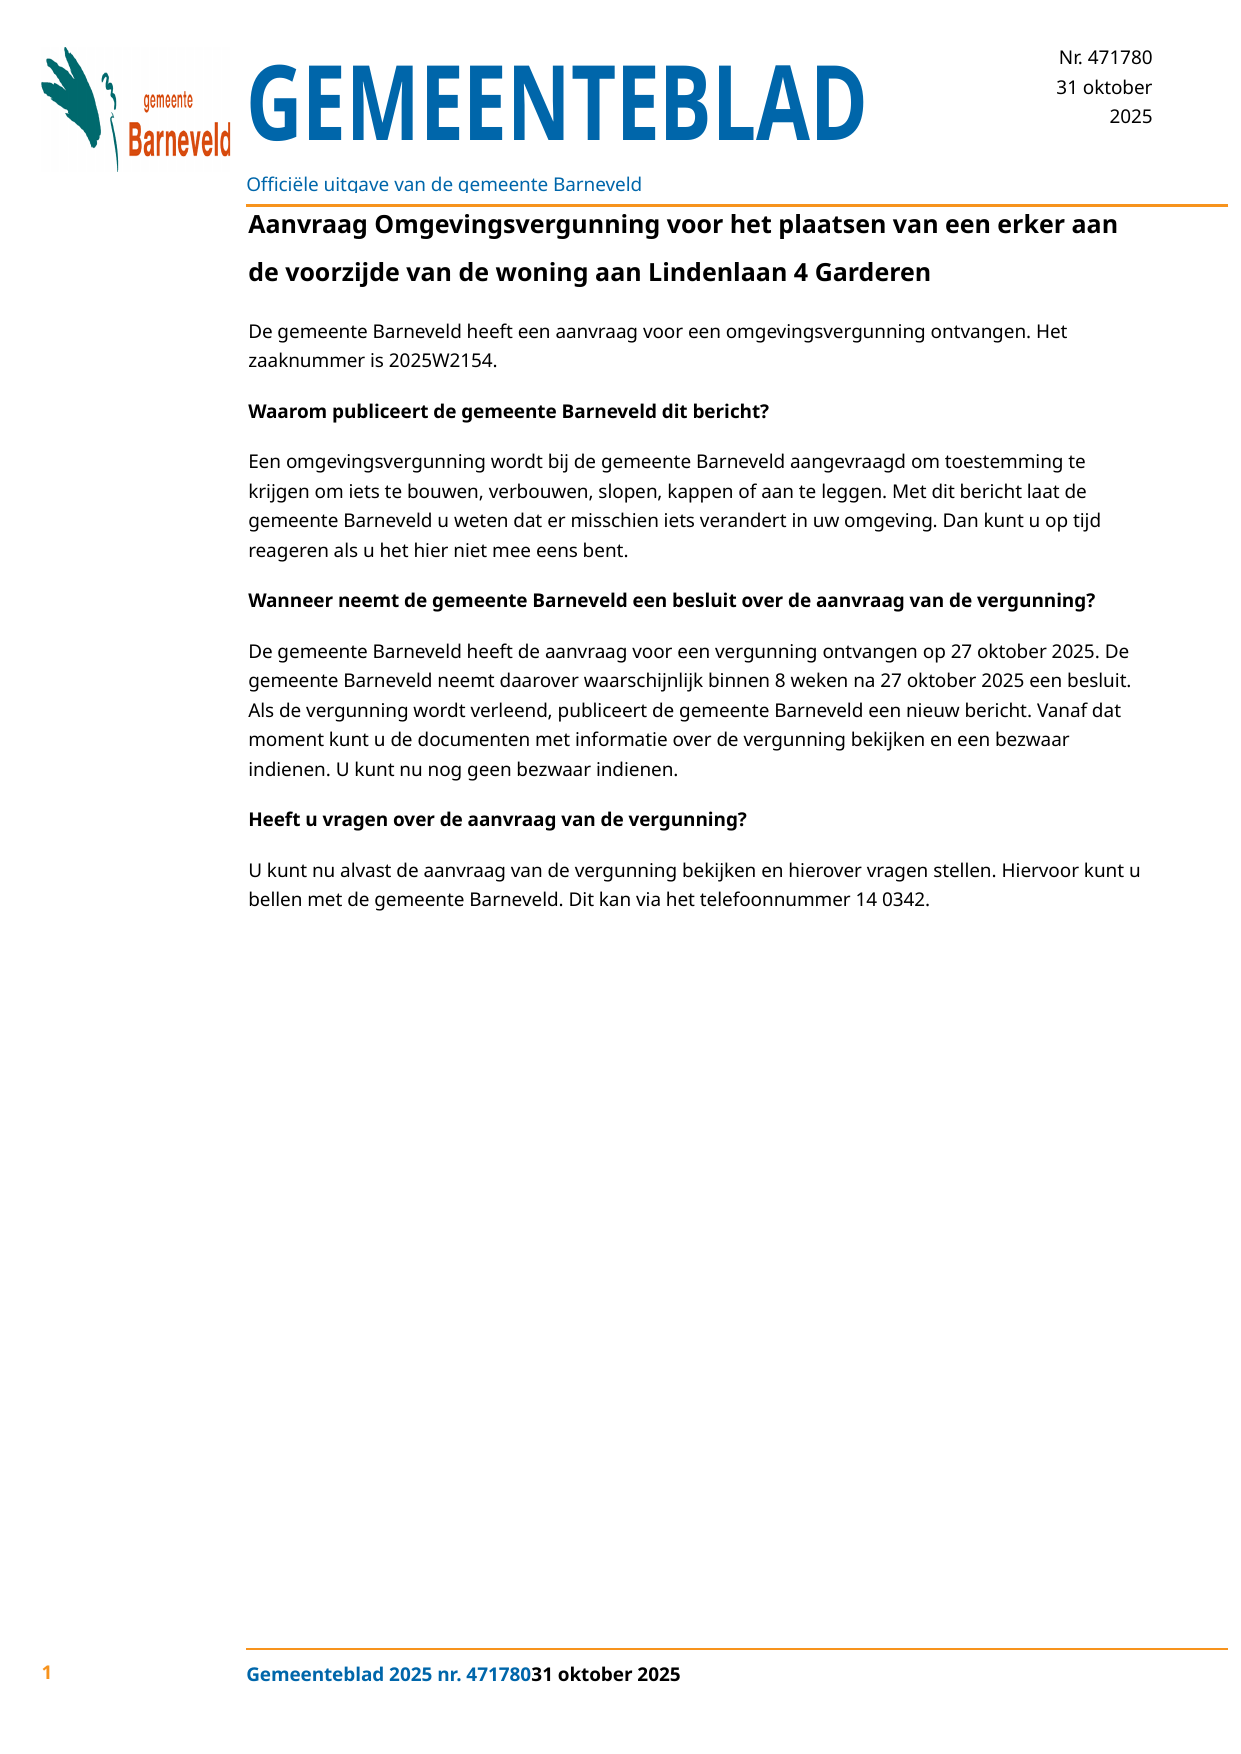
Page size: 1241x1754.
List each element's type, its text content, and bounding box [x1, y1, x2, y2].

text Aanvraag Omgevingsvergunning voor het plaatsen van een erker aan de voorzijde van de woning aan Lindenlaan 4 Garderen [248, 207, 1152, 288]
text Een omgevingsvergunning wordt bij de gemeente Barneveld aangevraagd om toestemming te krijgen om iets te bouwen, verbouwen, slopen, kappen of aan te leggen. Met dit bericht laat de gemeente Barneveld u weten dat er misschien iets verandert in uw omgeving. Dan kunt u op tijd reageren als u het hier niet mee eens bent. [248, 448, 1152, 563]
picture [41, 47, 231, 172]
text De gemeente Barneveld heeft de aanvraag voor een vergunning ontvangen op 27 oktober 2025. De gemeente Barneveld neemt daarover waarschijnlijk binnen 8 weken na 27 oktober 2025 een besluit. Als de vergunning wordt verleend, publiceert de gemeente Barneveld een nieuw bericht. Vanaf dat moment kunt u de documenten met informatie over de vergunning bekijken en een bezwaar indienen. U kunt nu nog geen bezwaar indienen. [248, 638, 1152, 782]
text U kunt nu alvast de aanvraag van de vergunning bekijken en hierover vragen stellen. Hiervoor kunt u bellen met de gemeente Barneveld. Dit kan via het telefoonnummer 14 0342. [248, 857, 1152, 912]
text Wanneer neemt de gemeente Barneveld een besluit over de aanvraag van de vergunning? [248, 587, 1152, 613]
text De gemeente Barneveld heeft een aanvraag voor een omgevingsvergunning ontvangen. Het zaaknummer is 2025W2154. [248, 318, 1152, 373]
text Waarom publiceert de gemeente Barneveld dit bericht? [248, 398, 1152, 424]
text Heeft u vragen over de aanvraag van de vergunning? [248, 807, 1152, 832]
